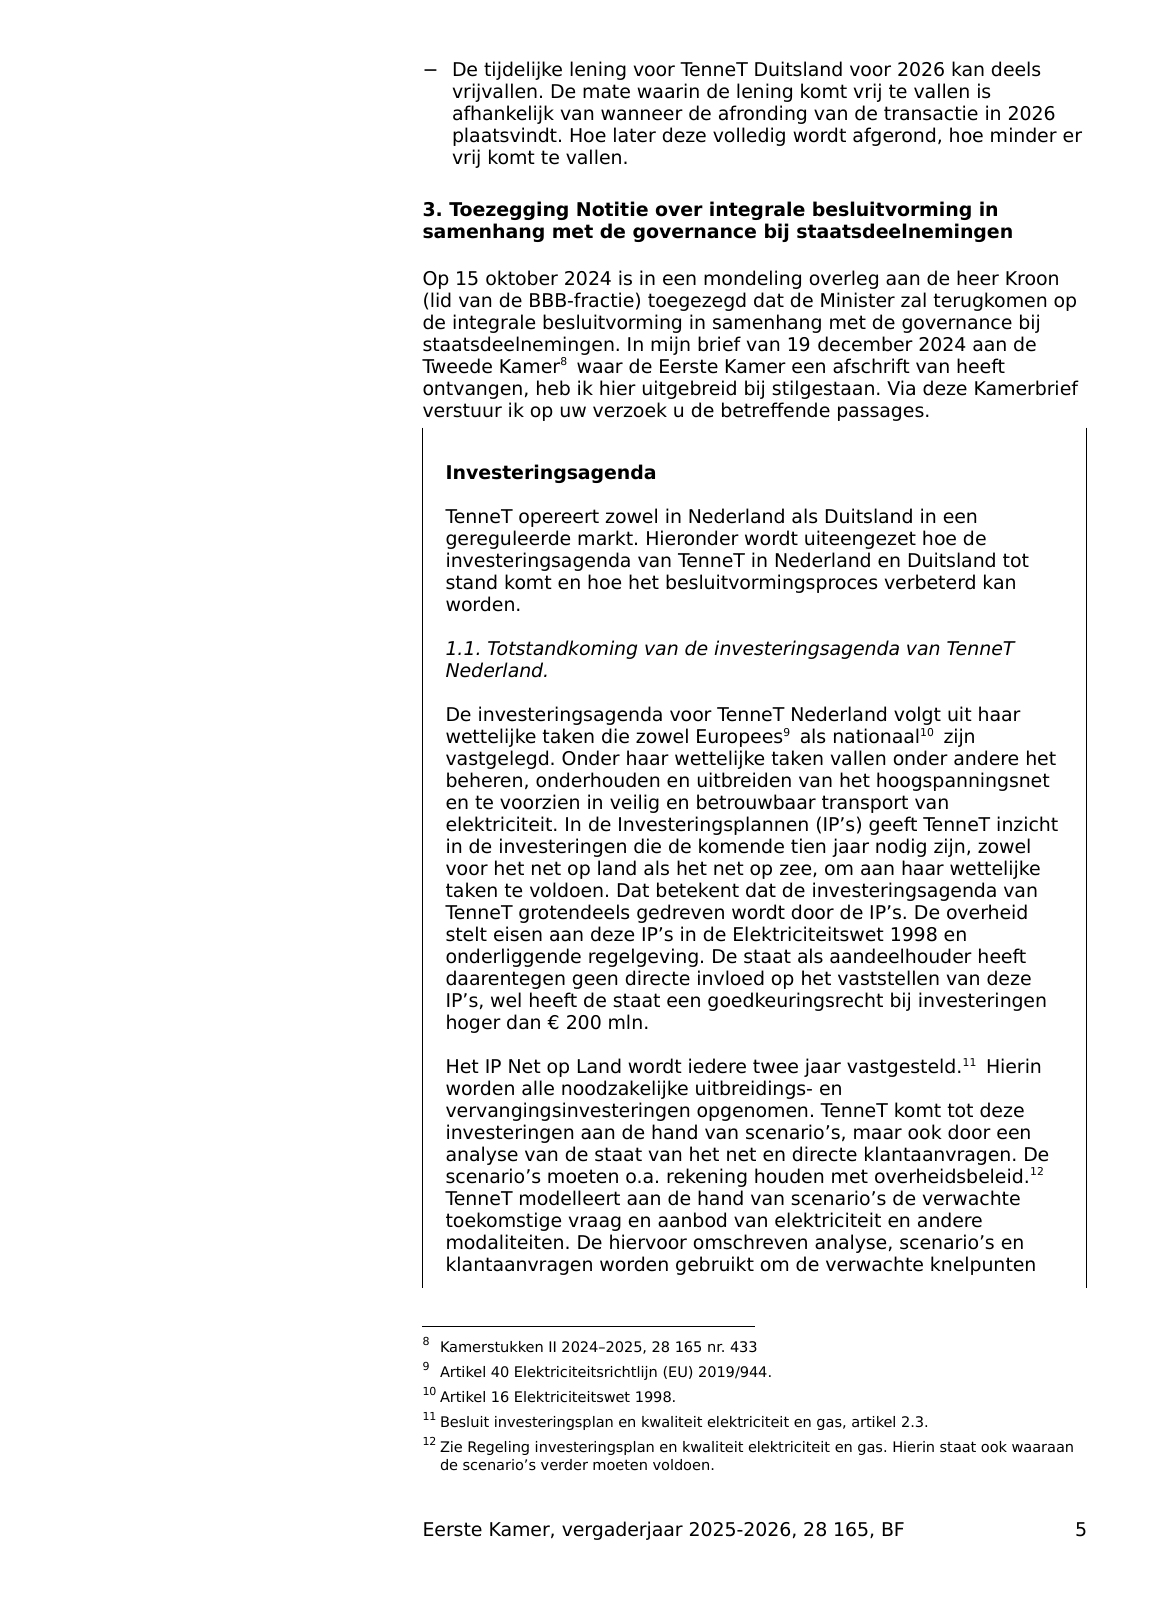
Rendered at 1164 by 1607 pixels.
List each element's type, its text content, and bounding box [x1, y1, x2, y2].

text Kamerstukken II 2024–2025, 28 165 nr. 433 [422, 1335, 1087, 1357]
text − De tijdelijke lening voor TenneT Duitsland voor 2026 kan deels vrijvallen. De mate waarin de lening komt vrij te vallen is afhankelijk van wanneer de afronding van de transactie in 2026 plaatsvindt. Hoe later deze volledig wordt afgerond, hoe minder er vrij komt te vallen. [422, 59, 1087, 169]
text Op 15 oktober 2024 is in een mondeling overleg aan de heer Kroon (lid van de BBB-fractie) toegezegd dat de Minister zal terugkomen op de integrale besluitvorming in samenhang met de governance bij staatsdeelnemingen. In mijn brief van 19 december 2024 aan de Tweede Kamer waar de Eerste Kamer een afschrift van heeft ontvangen, heb ik hier uitgebreid bij stilgestaan. Via deze Kamerbrief verstuur ik op uw verzoek u de betreffende passages. [422, 268, 1087, 422]
table_header Investeringsagenda TenneT opereert zowel in Nederland als Duitsland in een gereguleerde markt. Hieronder wordt uiteengezet hoe de investeringsagenda van TenneT in Nederland en Duitsland tot stand komt en hoe het besluitvormingsproces verbeterd kan worden. 1.1. Totstandkoming van de investeringsagenda van TenneT Nederland. De investeringsagenda voor TenneT Nederland volgt uit haar wettelijke taken die zowel Europees als nationaal zijn vastgelegd. Onder haar wettelijke taken vallen onder andere het beheren, onderhouden en uitbreiden van het hoogspanningsnet en te voorzien in veilig en betrouwbaar transport van elektriciteit. In de Investeringsplannen (IP’s) geeft TenneT inzicht in de investeringen die de komende tien jaar nodig zijn, zowel voor het net op land als het net op zee, om aan haar wettelijke taken te voldoen. Dat betekent dat de investeringsagenda van TenneT grotendeels gedreven wordt door de IP’s. De overheid stelt eisen aan deze IP’s in de Elektriciteitswet 1998 en onderliggende regelgeving. De staat als aandeelhouder heeft daarentegen geen directe invloed op het vaststellen van deze IP’s, wel heeft de staat een goedkeuringsrecht bij investeringen hoger dan € 200 mln. Het IP Net op Land wordt iedere twee jaar vastgesteld. Hierin worden alle noodzakelijke uitbreidings- en vervangingsinvesteringen opgenomen. TenneT komt tot deze investeringen aan de hand van scenario’s, maar ook door een analyse van de staat van het net en directe klantaanvragen. De scenario’s moeten o.a. rekening houden met overheidsbeleid. TenneT modelleert aan de hand van scenario’s de verwachte toekomstige vraag en aanbod van elektriciteit en andere modaliteiten. De hiervoor omschreven analyse, scenario’s en klantaanvragen worden gebruikt om de verwachte knelpunten [423, 428, 1086, 1287]
subtitle 3. Toezegging Notitie over integrale besluitvorming in samenhang met de governance bij staatsdeelnemingen [422, 199, 1087, 243]
